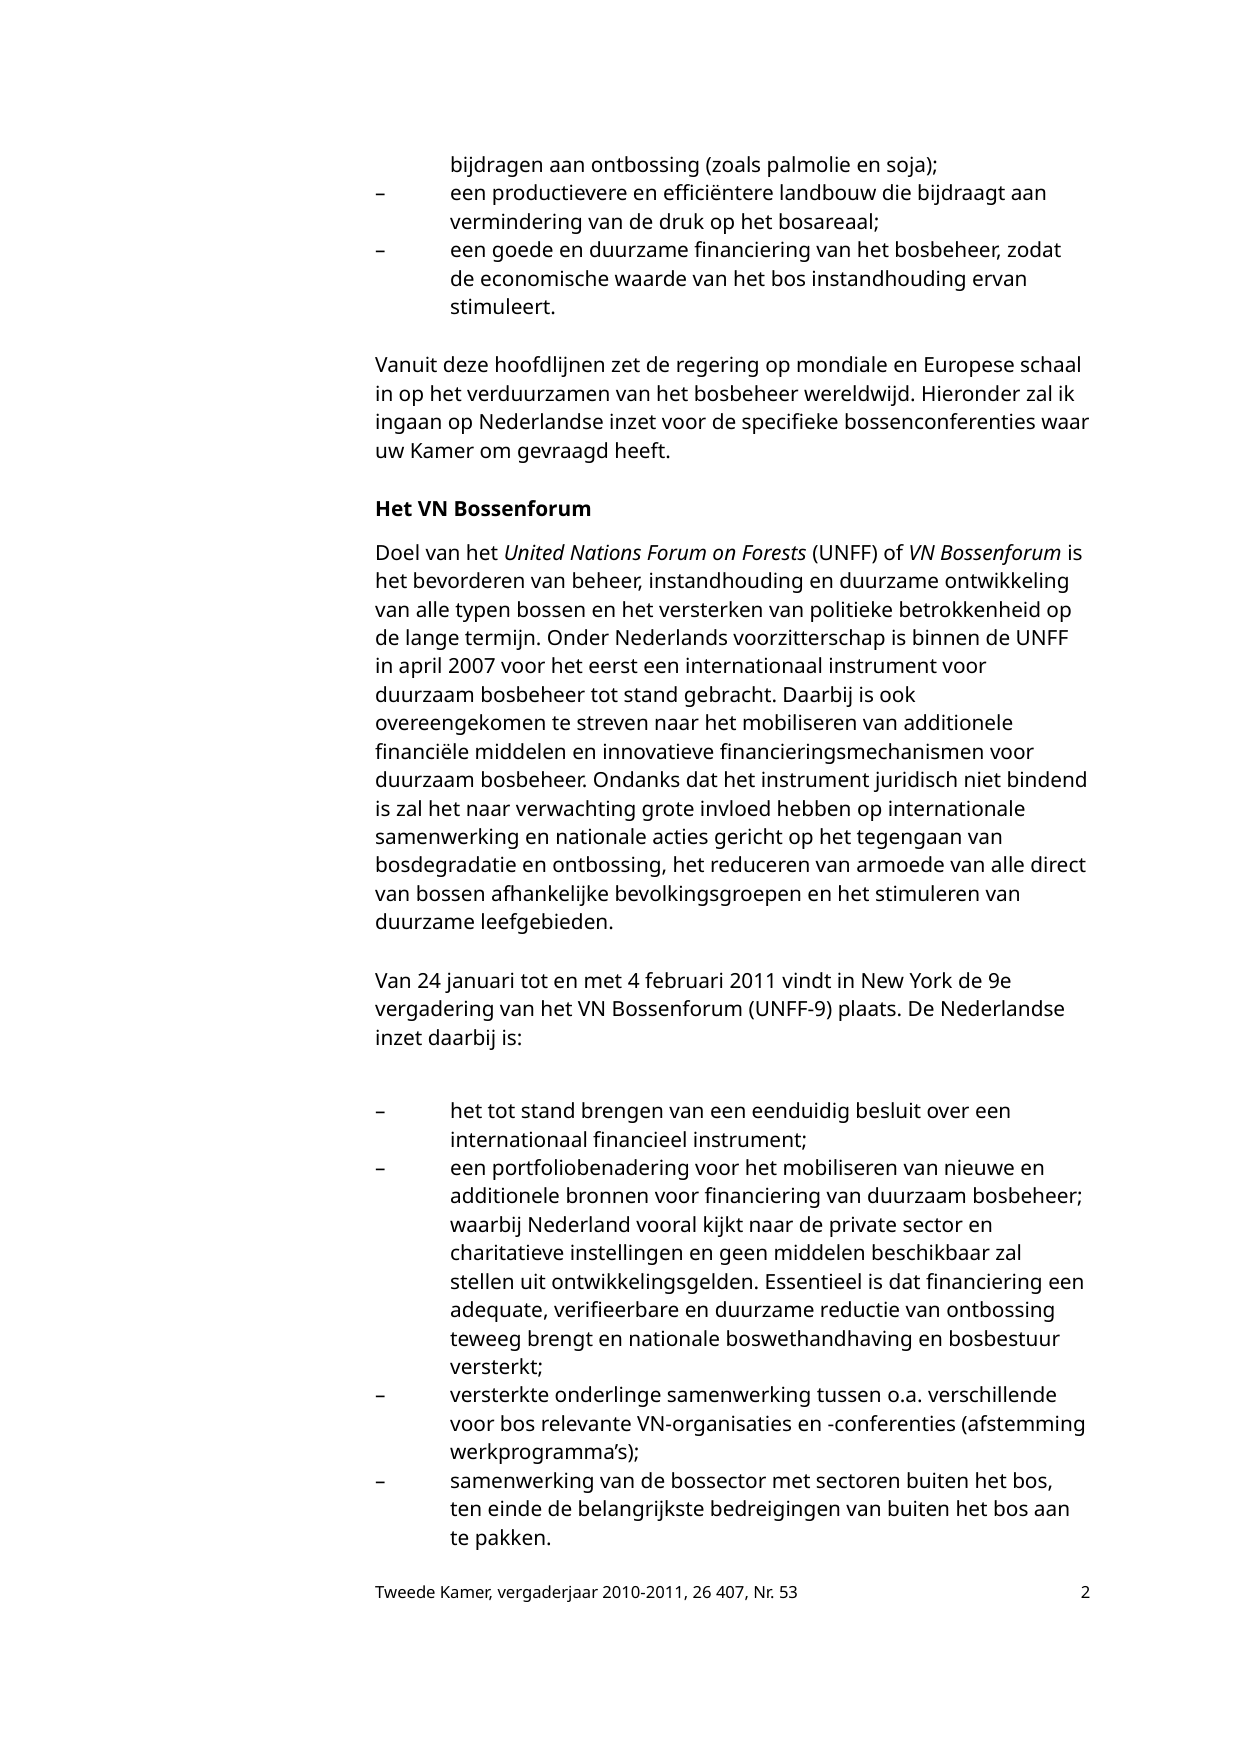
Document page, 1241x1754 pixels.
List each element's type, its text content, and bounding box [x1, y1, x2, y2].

text Vanuit deze hoofdlijnen zet de regering op mondiale en Europese schaal in op het verduurzamen van het bosbeheer wereldwijd. Hieronder zal ik ingaan op Nederlandse inzet voor de specifieke bossenconferenties waar uw Kamer om gevraagd heeft. [375, 351, 1090, 464]
list het tot stand brengen van een eenduidig besluit over een internationaal financieel instrument; [375, 1096, 1090, 1153]
list samenwerking van de bossector met sectoren buiten het bos, ten einde de belangrijkste bedreigingen van buiten het bos aan te pakken. [375, 1466, 1090, 1551]
list een portfoliobenadering voor het mobiliseren van nieuwe en additionele bronnen voor financiering van duurzaam bosbeheer; waarbij Nederland vooral kijkt naar de private sector en charitatieve instellingen en geen middelen beschikbaar zal stellen uit ontwikkelingsgelden. Essentieel is dat financiering een adequate, verifieerbare en duurzame reductie van ontbossing teweeg brengt en nationale boswethandhaving en bosbestuur versterkt; [375, 1153, 1090, 1381]
text Van 24 januari tot en met 4 februari 2011 vindt in New York de 9e vergadering van het VN Bossenforum (UNFF-9) plaats. De Nederlandse inzet daarbij is: [375, 966, 1090, 1051]
list een goede en duurzame financiering van het bosbeheer, zodat de economische waarde van het bos instandhouding ervan stimuleert. [375, 235, 1090, 321]
text Het VN Bossenforum [375, 494, 1090, 523]
text Doel van het United Nations Forum on Forests (UNFF) of VN Bossenforum is het bevorderen van beheer, instandhouding en duurzame ontwikkeling van alle typen bossen en het versterken van politieke betrokkenheid op de lange termijn. Onder Nederlands voorzitterschap is binnen de UNFF in april 2007 voor het eerst een internationaal instrument voor duurzaam bosbeheer tot stand gebracht. Daarbij is ook overeengekomen te streven naar het mobiliseren van additionele financiële middelen en innovatieve financieringsmechanismen voor duurzaam bosbeheer. Ondanks dat het instrument juridisch niet bindend is zal het naar verwachting grote invloed hebben op internationale samenwerking en nationale acties gericht op het tegengaan van bosdegradatie en ontbossing, het reduceren van armoede van alle direct van bossen afhankelijke bevolkingsgroepen en het stimuleren van duurzame leefgebieden. [375, 538, 1090, 936]
list bijdragen aan ontbossing (zoals palmolie en soja); [375, 150, 1090, 178]
list een productievere en efficiëntere landbouw die bijdraagt aan vermindering van de druk op het bosareaal; [375, 178, 1090, 235]
list versterkte onderlinge samenwerking tussen o.a. verschillende voor bos relevante VN-organisaties en -conferenties (afstemming werkprogramma’s); [375, 1381, 1090, 1466]
